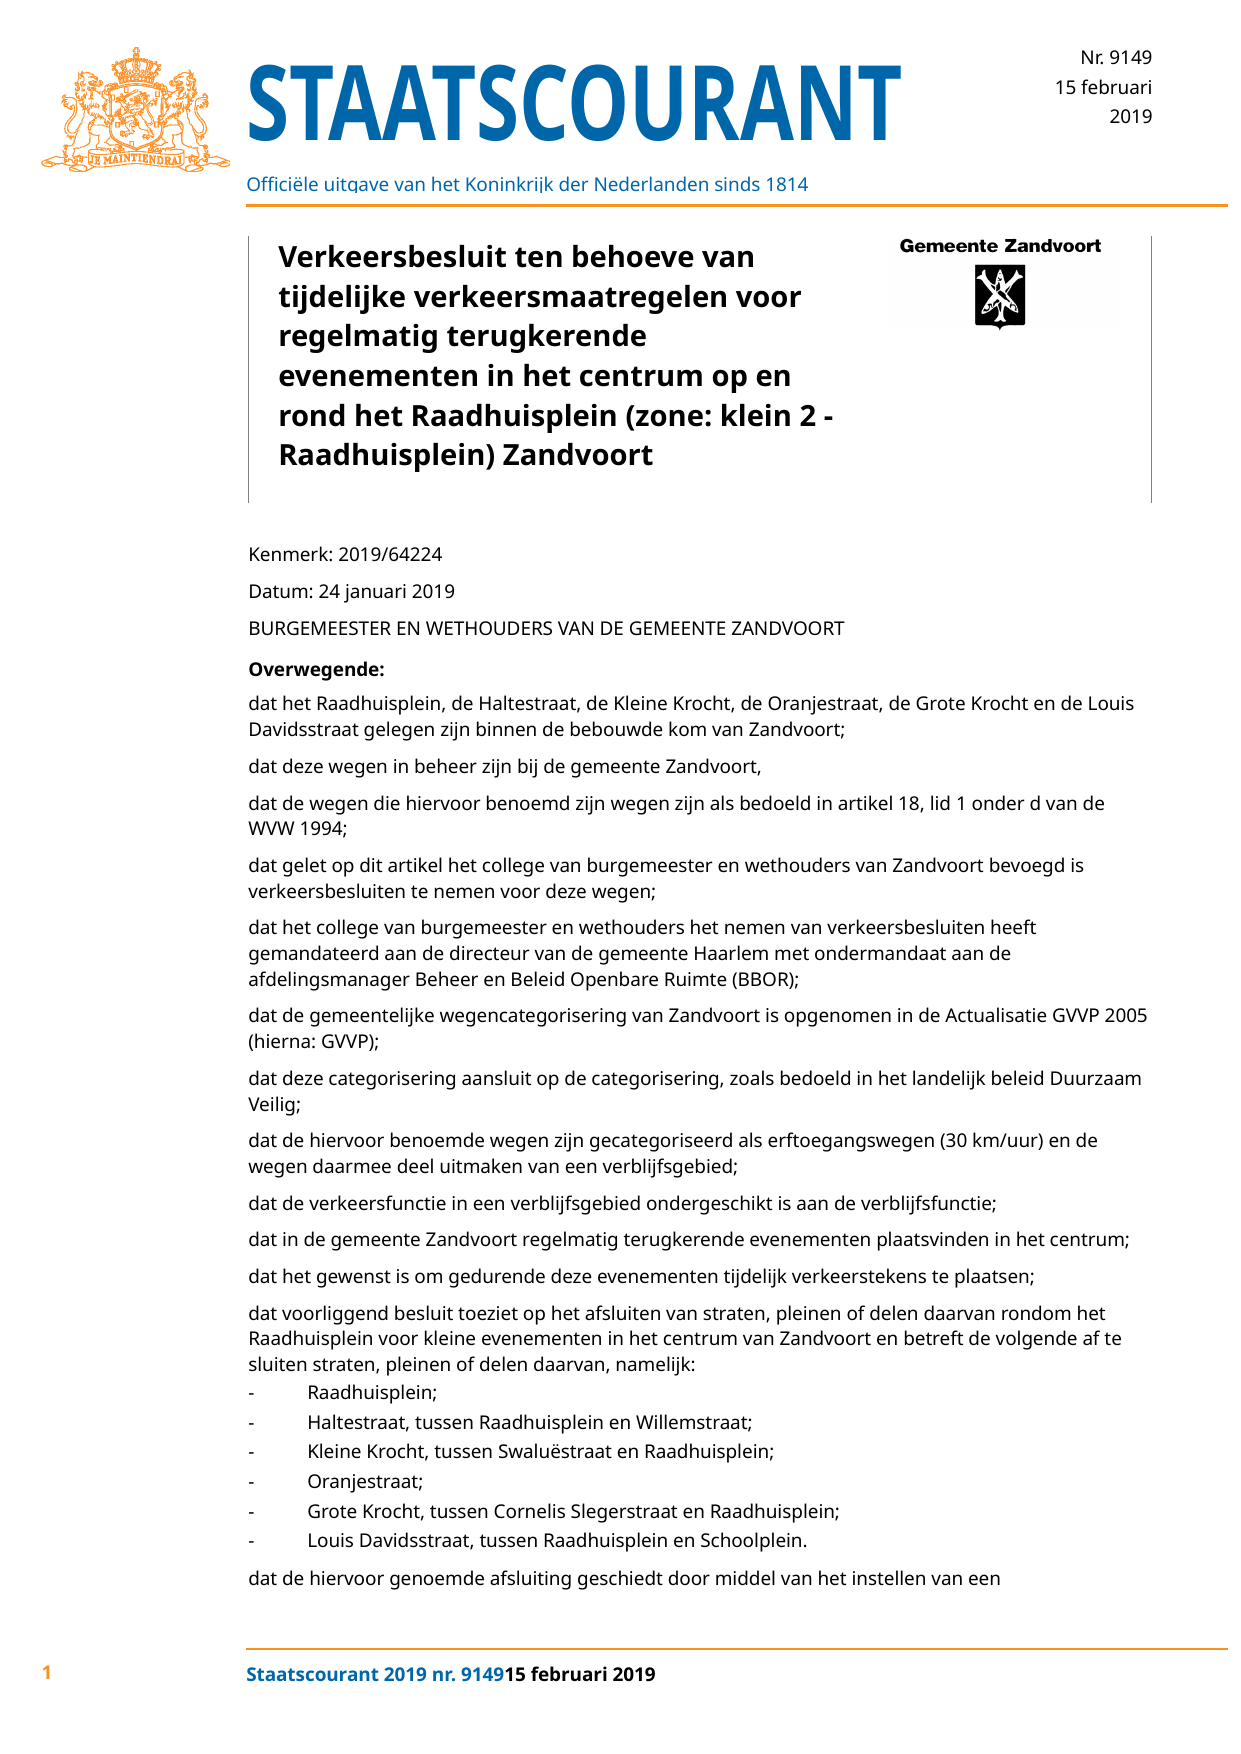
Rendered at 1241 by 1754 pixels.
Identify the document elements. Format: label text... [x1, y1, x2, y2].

text dat voorliggend besluit toeziet op het afsluiten van straten, pleinen of delen daarvan rondom het Raadhuisplein voor kleine evenementen in het centrum van Zandvoort en betreft de volgende af te sluiten straten, pleinen of delen daarvan, namelijk: [248, 1300, 1152, 1377]
text Datum: 24 januari 2019 [248, 578, 1152, 604]
table_header Verkeersbesluit ten behoeve van tijdelijke verkeersmaatregelen voor regelmatig terugkerende evenementen in het centrum op en rond het Raadhuisplein (zone: klein 2 - Raadhuisplein) Zandvoort [249, 236, 850, 503]
text dat in de gemeente Zandvoort regelmatig terugkerende evenementen plaatsvinden in het centrum; [248, 1226, 1152, 1252]
text dat de hiervoor benoemde wegen zijn gecategoriseerd als erftoegangswegen (30 km/uur) en de wegen daarmee deel uitmaken van een verblijfsgebied; [248, 1127, 1152, 1179]
list Oranjestraat; [248, 1468, 1152, 1494]
text Kenmerk: 2019/64224 [248, 541, 1152, 567]
table_header [850, 236, 1151, 503]
picture [882, 236, 1119, 331]
text dat het Raadhuisplein, de Haltestraat, de Kleine Krocht, de Oranjestraat, de Grote Krocht en de Louis Davidsstraat gelegen zijn binnen de bebouwde kom van Zandvoort; [248, 691, 1152, 742]
text dat gelet op dit artikel het college van burgemeester en wethouders van Zandvoort bevoegd is verkeersbesluiten te nemen voor deze wegen; [248, 852, 1152, 903]
text dat de gemeentelijke wegencategorisering van Zandvoort is opgenomen in de Actualisatie GVVP 2005 (hierna: GVVP); [248, 1003, 1152, 1054]
text dat de wegen die hiervoor benoemd zijn wegen zijn als bedoeld in artikel 18, lid 1 onder d van de WVW 1994; [248, 790, 1152, 841]
text dat de verkeersfunctie in een verblijfsgebied ondergeschikt is aan de verblijfsfunctie; [248, 1190, 1152, 1216]
text Overwegende: [248, 657, 1152, 682]
text dat deze wegen in beheer zijn bij de gemeente Zandvoort, [248, 753, 1152, 779]
text dat deze categorisering aansluit op de categorisering, zoals bedoeld in het landelijk beleid Duurzaam Veilig; [248, 1065, 1152, 1116]
list Haltestraat, tussen Raadhuisplein en Willemstraat; [248, 1409, 1152, 1435]
text dat het gewenst is om gedurende deze evenementen tijdelijk verkeerstekens te plaatsen; [248, 1263, 1152, 1289]
text BURGEMEESTER EN WETHOUDERS VAN DE GEMEENTE ZANDVOORT [248, 615, 1152, 640]
text dat de hiervoor genoemde afsluiting geschiedt door middel van het instellen van een [248, 1565, 1152, 1591]
list Louis Davidsstraat, tussen Raadhuisplein en Schoolplein. [248, 1527, 1152, 1553]
list Raadhuisplein; [248, 1379, 1152, 1405]
picture [41, 47, 231, 172]
list Grote Krocht, tussen Cornelis Slegerstraat en Raadhuisplein; [248, 1498, 1152, 1524]
text dat het college van burgemeester en wethouders het nemen van verkeersbesluiten heeft gemandateerd aan de directeur van de gemeente Haarlem met ondermandaat aan de afdelingsmanager Beheer en Beleid Openbare Ruimte (BBOR); [248, 914, 1152, 992]
list Kleine Krocht, tussen Swaluëstraat en Raadhuisplein; [248, 1439, 1152, 1464]
